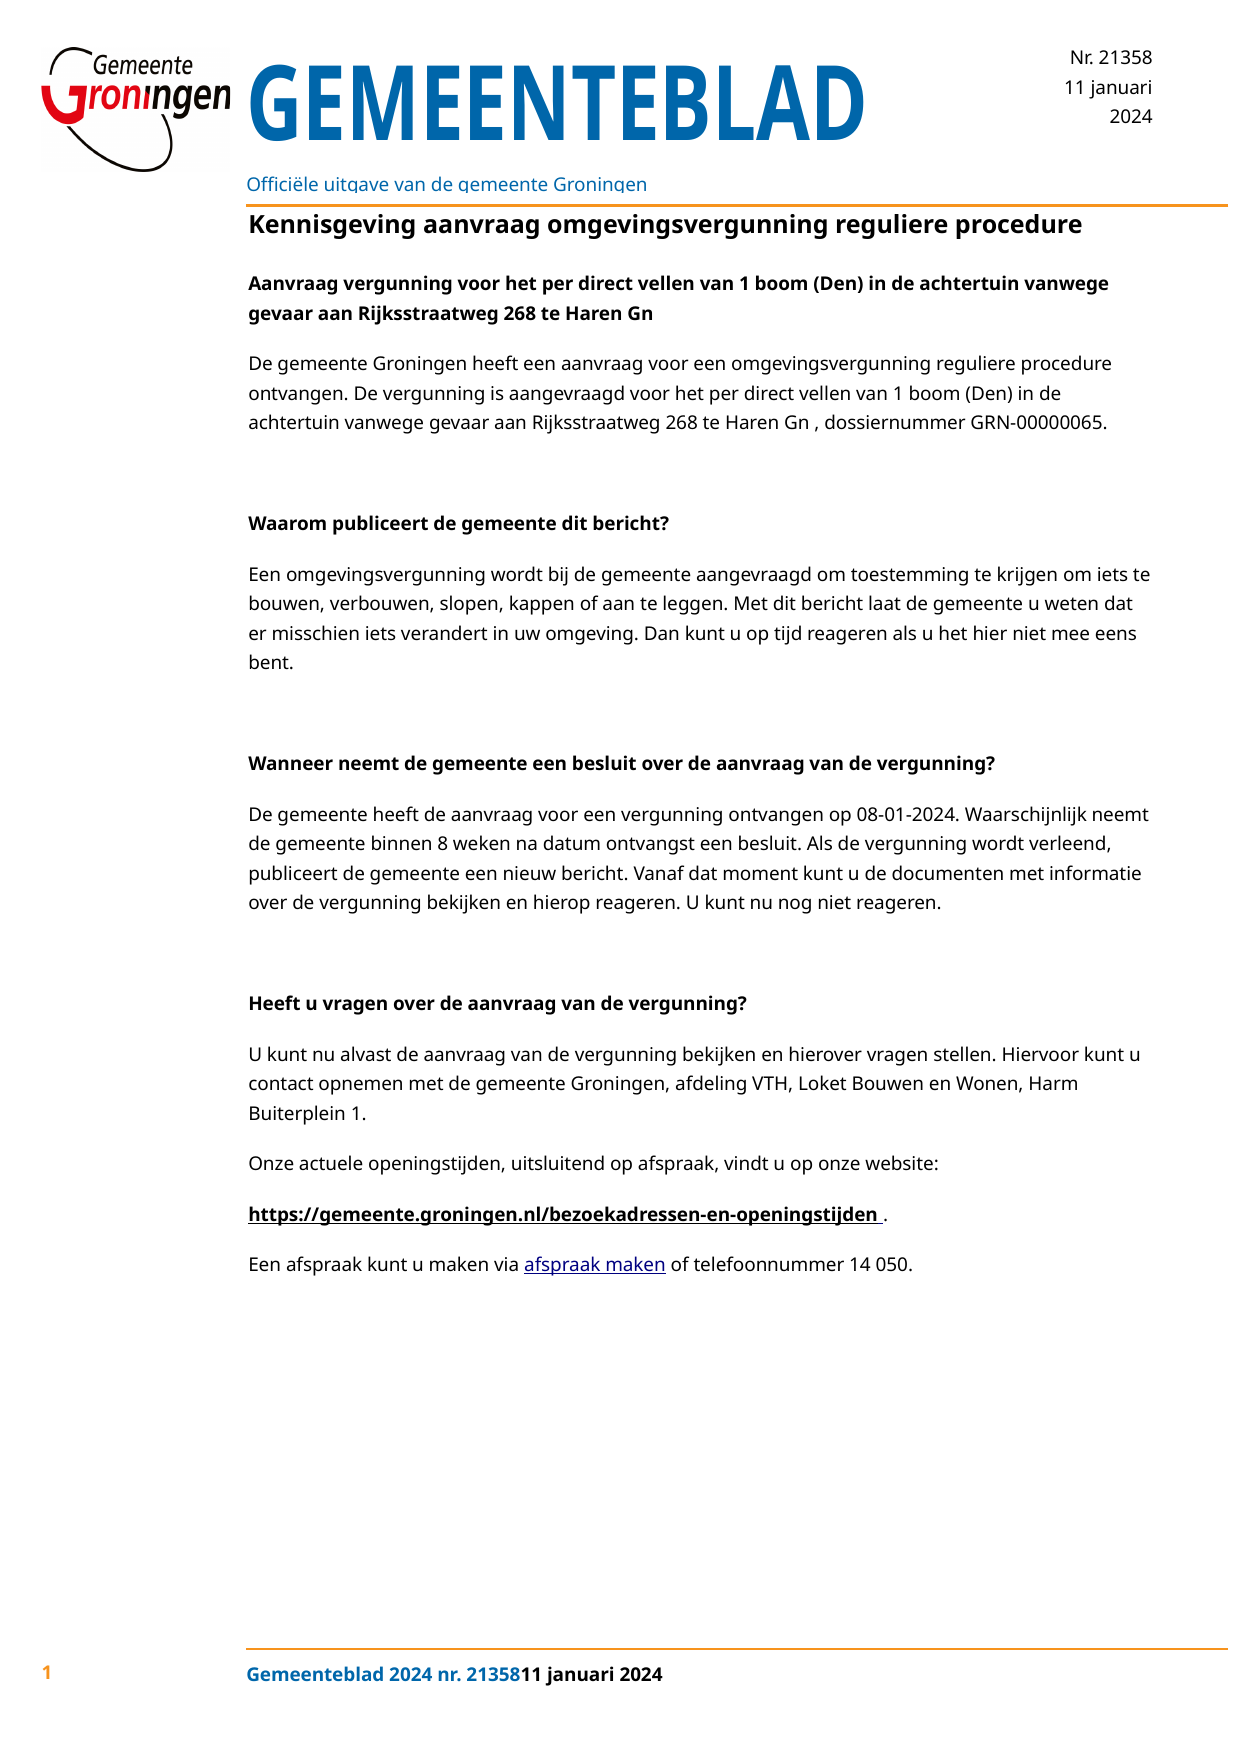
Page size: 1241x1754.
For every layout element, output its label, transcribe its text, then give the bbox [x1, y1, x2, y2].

text U kunt nu alvast de aanvraag van de vergunning bekijken en hierover vragen stellen. Hiervoor kunt u contact opnemen met de gemeente Groningen, afdeling VTH, Loket Bouwen en Wonen, Harm Buiterplein 1. [248, 1041, 1152, 1126]
text Kennisgeving aanvraag omgevingsvergunning reguliere procedure [248, 207, 1152, 241]
text Heeft u vragen over de aanvraag van de vergunning? [248, 990, 1152, 1016]
text Waarom publiceert de gemeente dit bericht? [248, 510, 1152, 536]
text Wanneer neemt de gemeente een besluit over de aanvraag van de vergunning? [248, 750, 1152, 776]
text Een afspraak kunt u maken via afspraak maken of telefoonnummer 14 050. [248, 1251, 1152, 1277]
text De gemeente heeft de aanvraag voor een vergunning ontvangen op 08-01-2024. Waarschijnlijk neemt de gemeente binnen 8 weken na datum ontvangst een besluit. Als de vergunning wordt verleend, publiceert de gemeente een nieuw bericht. Vanaf dat moment kunt u de documenten met informatie over de vergunning bekijken en hierop reageren. U kunt nu nog niet reageren. [248, 801, 1152, 915]
text Een omgevingsvergunning wordt bij de gemeente aangevraagd om toestemming te krijgen om iets te bouwen, verbouwen, slopen, kappen of aan te leggen. Met dit bericht laat de gemeente u weten dat er misschien iets verandert in uw omgeving. Dan kunt u op tijd reageren als u het hier niet mee eens bent. [248, 561, 1152, 675]
text Aanvraag vergunning voor het per direct vellen van 1 boom (Den) in de achtertuin vanwege gevaar aan Rijksstraatweg 268 te Haren Gn [248, 270, 1152, 326]
picture [41, 47, 231, 172]
text Onze actuele openingstijden, uitsluitend op afspraak, vindt u op onze website: [248, 1150, 1152, 1176]
text De gemeente Groningen heeft een aanvraag voor een omgevingsvergunning reguliere procedure ontvangen. De vergunning is aangevraagd voor het per direct vellen van 1 boom (Den) in de achtertuin vanwege gevaar aan Rijksstraatweg 268 te Haren Gn , dossiernummer GRN-00000065. [248, 350, 1152, 435]
text https://gemeente.groningen.nl/bezoekadressen-en-openingstijden . [248, 1201, 1152, 1226]
